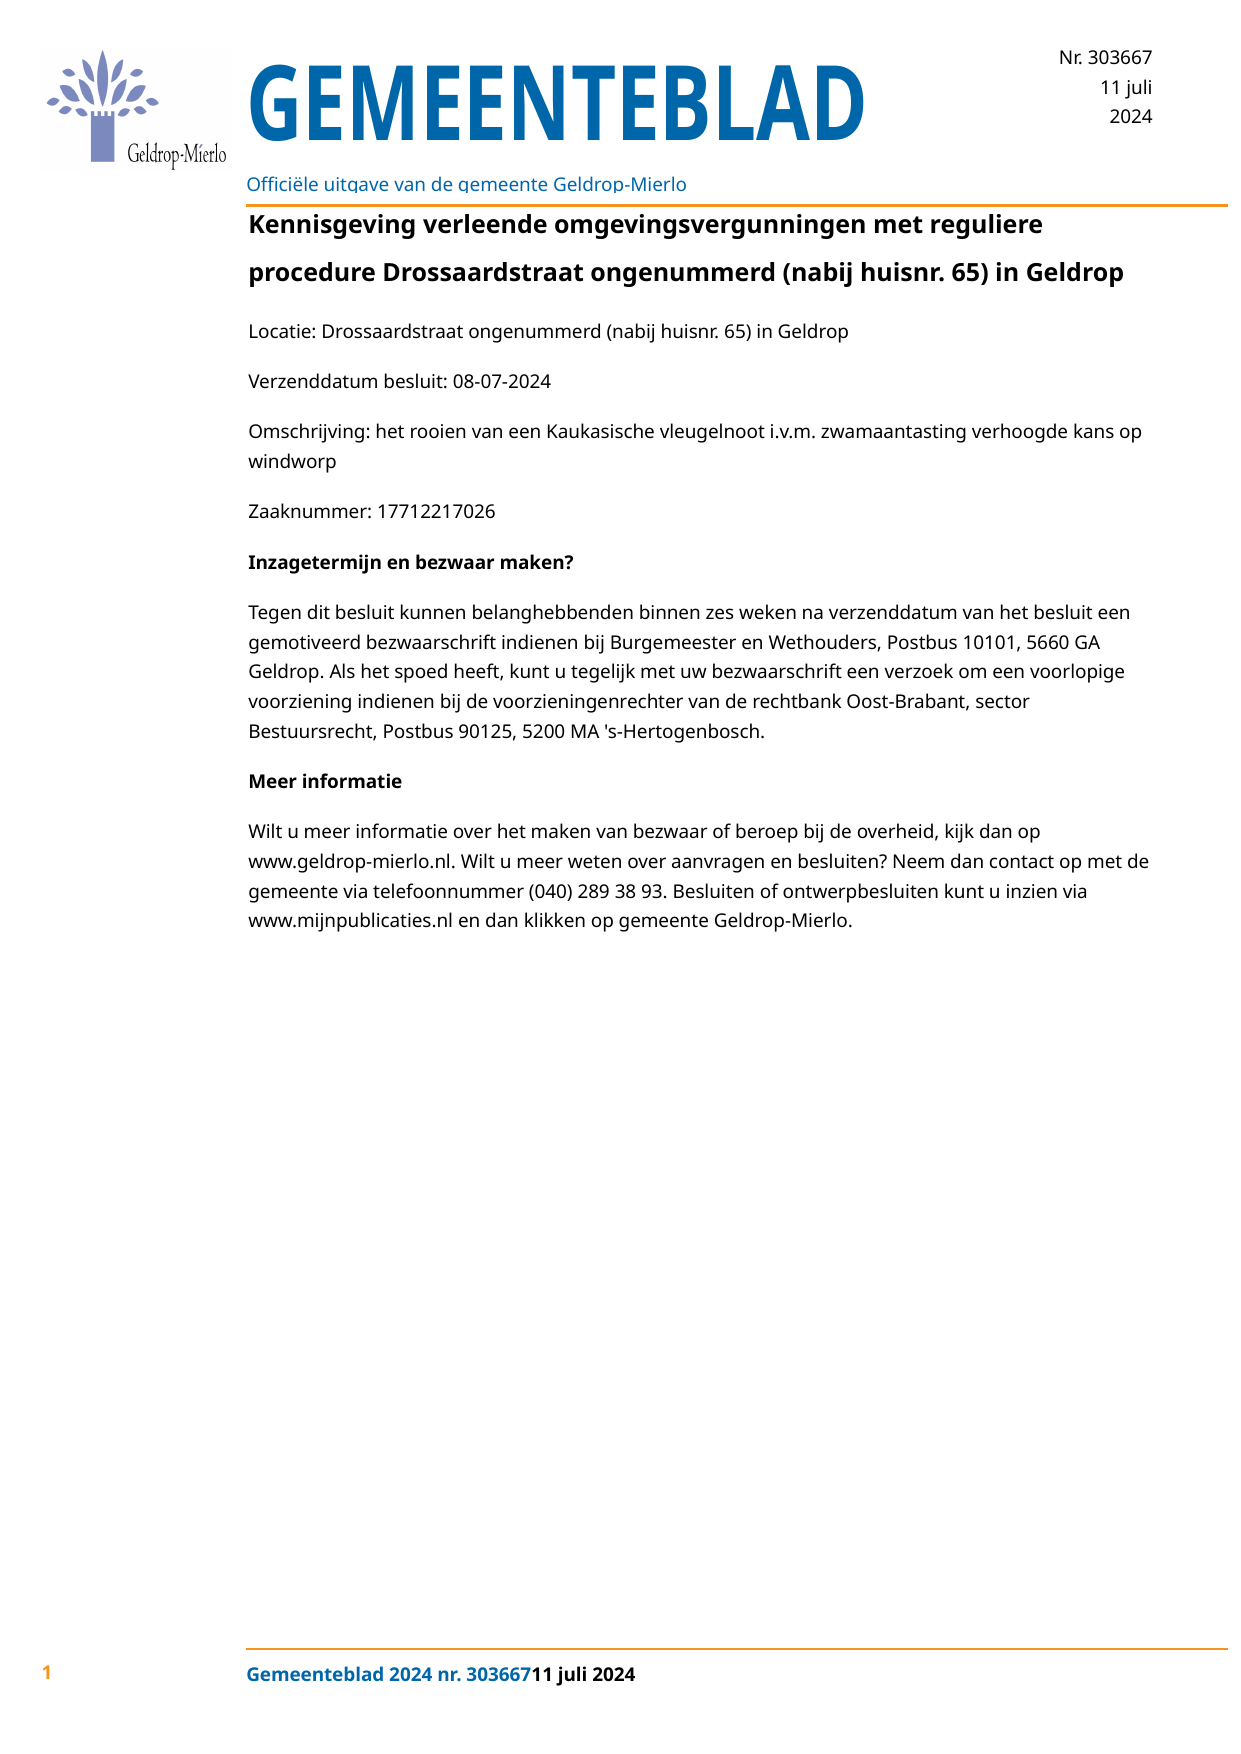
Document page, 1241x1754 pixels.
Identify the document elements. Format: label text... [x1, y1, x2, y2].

text Inzagetermijn en bezwaar maken? [248, 549, 1152, 575]
text Verzenddatum besluit: 08-07-2024 [248, 368, 1152, 394]
text Meer informatie [248, 768, 1152, 794]
text Zaaknummer: 17712217026 [248, 499, 1152, 524]
text Kennisgeving verleende omgevingsvergunningen met reguliere procedure Drossaardstraat ongenummerd (nabij huisnr. 65) in Geldrop [248, 207, 1152, 288]
text Tegen dit besluit kunnen belanghebbenden binnen zes weken na verzenddatum van het besluit een gemotiveerd bezwaarschrift indienen bij Burgemeester en Wethouders, Postbus 10101, 5660 GA Geldrop. Als het spoed heeft, kunt u tegelijk met uw bezwaarschrift een verzoek om een voorlopige voorziening indienen bij de voorzieningenrechter van de rechtbank Oost-Brabant, sector Bestuursrecht, Postbus 90125, 5200 MA 's-Hertogenbosch. [248, 599, 1152, 744]
text Locatie: Drossaardstraat ongenummerd (nabij huisnr. 65) in Geldrop [248, 318, 1152, 344]
text Omschrijving: het rooien van een Kaukasische vleugelnoot i.v.m. zwamaantasting verhoogde kans op windworp [248, 419, 1152, 474]
text Wilt u meer informatie over het maken van bezwaar of beroep bij de overheid, kijk dan op www.geldrop-mierlo.nl. Wilt u meer weten over aanvragen en besluiten? Neem dan contact op met de gemeente via telefoonnummer (040) 289 38 93. Besluiten of ontwerpbesluiten kunt u inzien via www.mijnpublicaties.nl en dan klikken op gemeente Geldrop-Mierlo. [248, 819, 1152, 933]
picture [41, 47, 231, 172]
